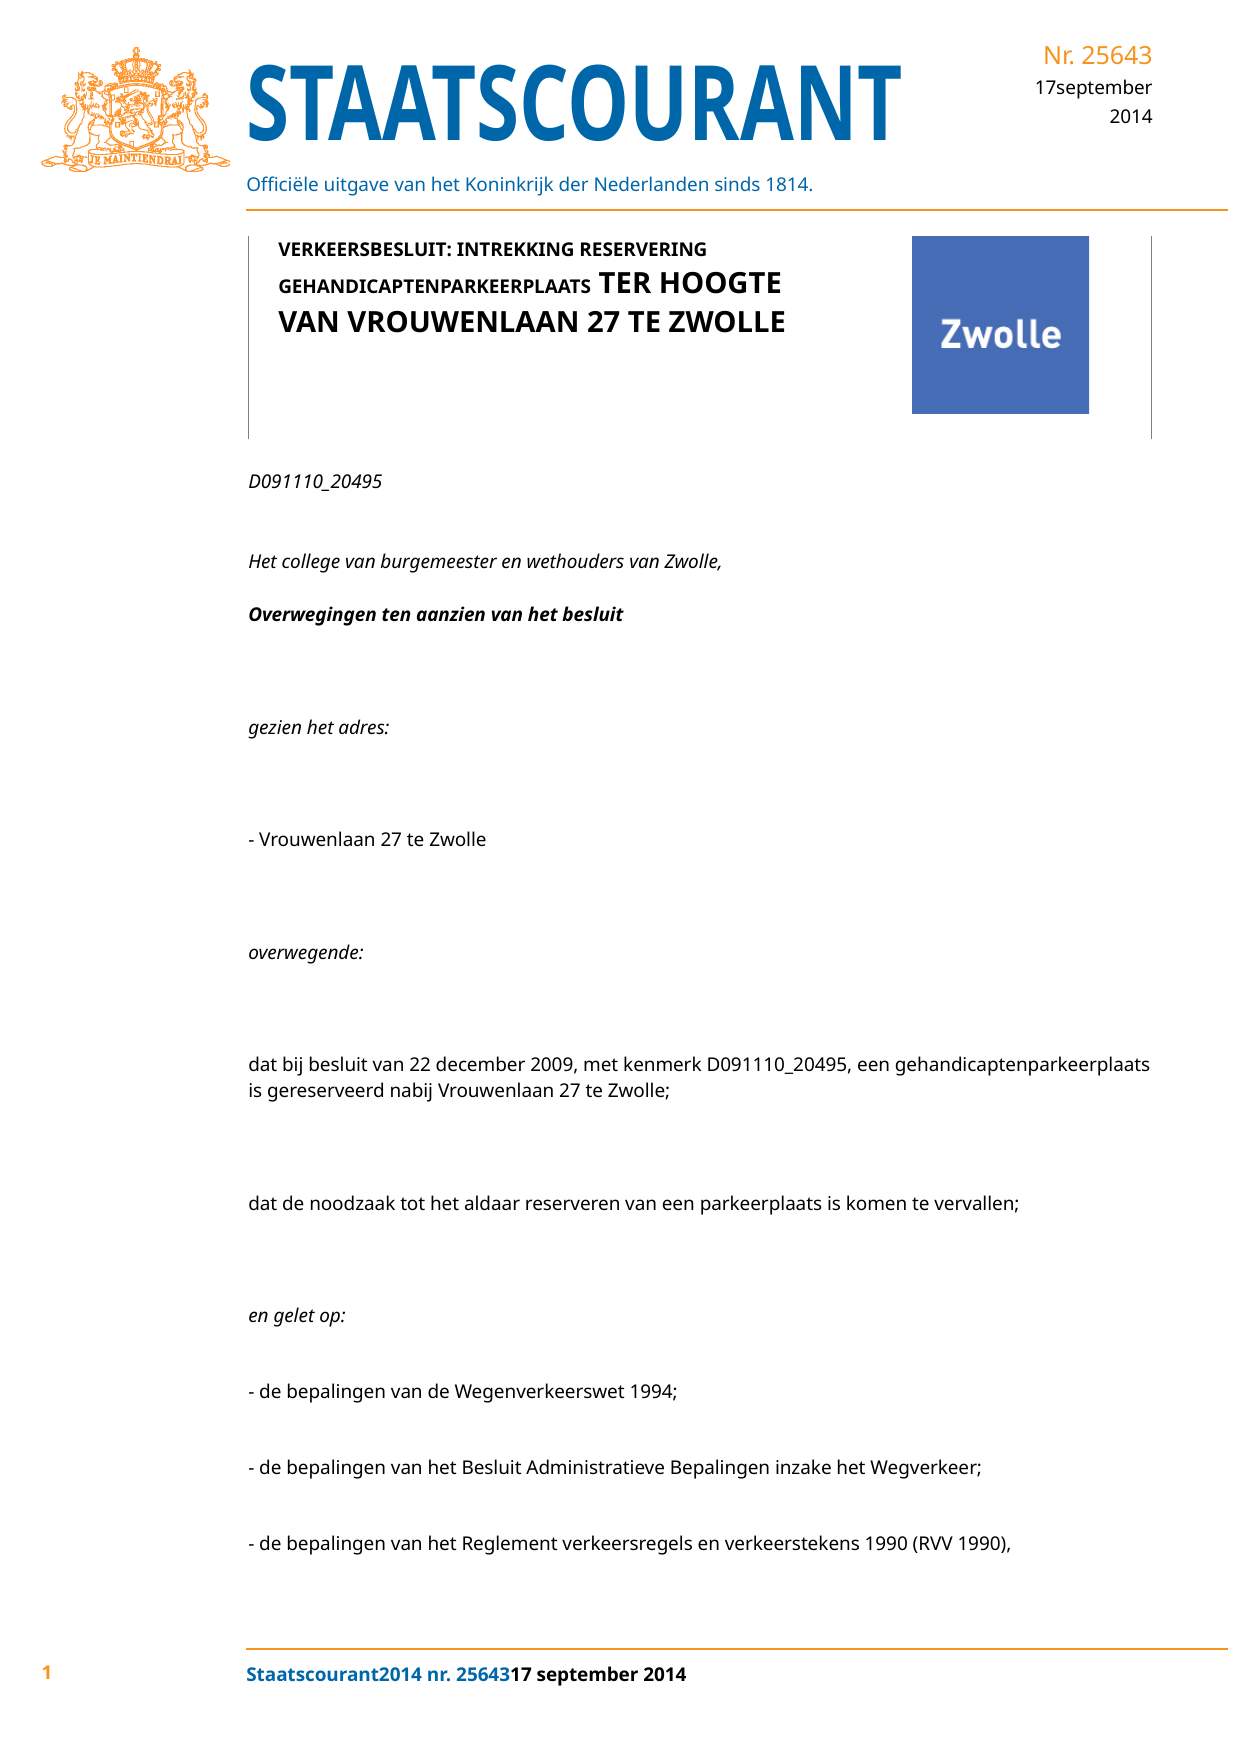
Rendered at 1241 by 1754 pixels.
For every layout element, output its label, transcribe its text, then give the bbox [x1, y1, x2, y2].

text dat de noodzaak tot het aldaar reserveren van een parkeerplaats is komen te vervallen; [248, 1190, 1152, 1216]
text Het college van burgemeester en wethouders van Zwolle, [248, 548, 1152, 574]
text en gelet op: [248, 1303, 1152, 1328]
picture [41, 47, 231, 172]
text dat bij besluit van 22 december 2009, met kenmerk D091110_20495, een gehandicaptenparkeerplaats is gereserveerd nabij Vrouwenlaan 27 te Zwolle; [248, 1052, 1152, 1103]
text D091110_20495 [248, 469, 1152, 494]
text overwegende: [248, 939, 1152, 965]
text gezien het adres: [248, 714, 1152, 739]
table_header VERKEERSBESLUIT: INTREKKING RESERVERING GEHANDICAPTENPARKEERPLAATS TER HOOGTE VAN VROUWENLAAN 27 TE ZWOLLE [249, 236, 850, 439]
picture [912, 236, 1090, 414]
table_header [850, 236, 1151, 439]
text - de bepalingen van de Wegenverkeerswet 1994; [248, 1378, 1152, 1404]
text Overwegingen ten aanzien van het besluit [248, 601, 1152, 627]
text - de bepalingen van het Besluit Administratieve Bepalingen inzake het Wegverkeer; [248, 1454, 1152, 1480]
text - de bepalingen van het Reglement verkeersregels en verkeerstekens 1990 (RVV 1990), [248, 1530, 1152, 1556]
text - Vrouwenlaan 27 te Zwolle [248, 826, 1152, 852]
